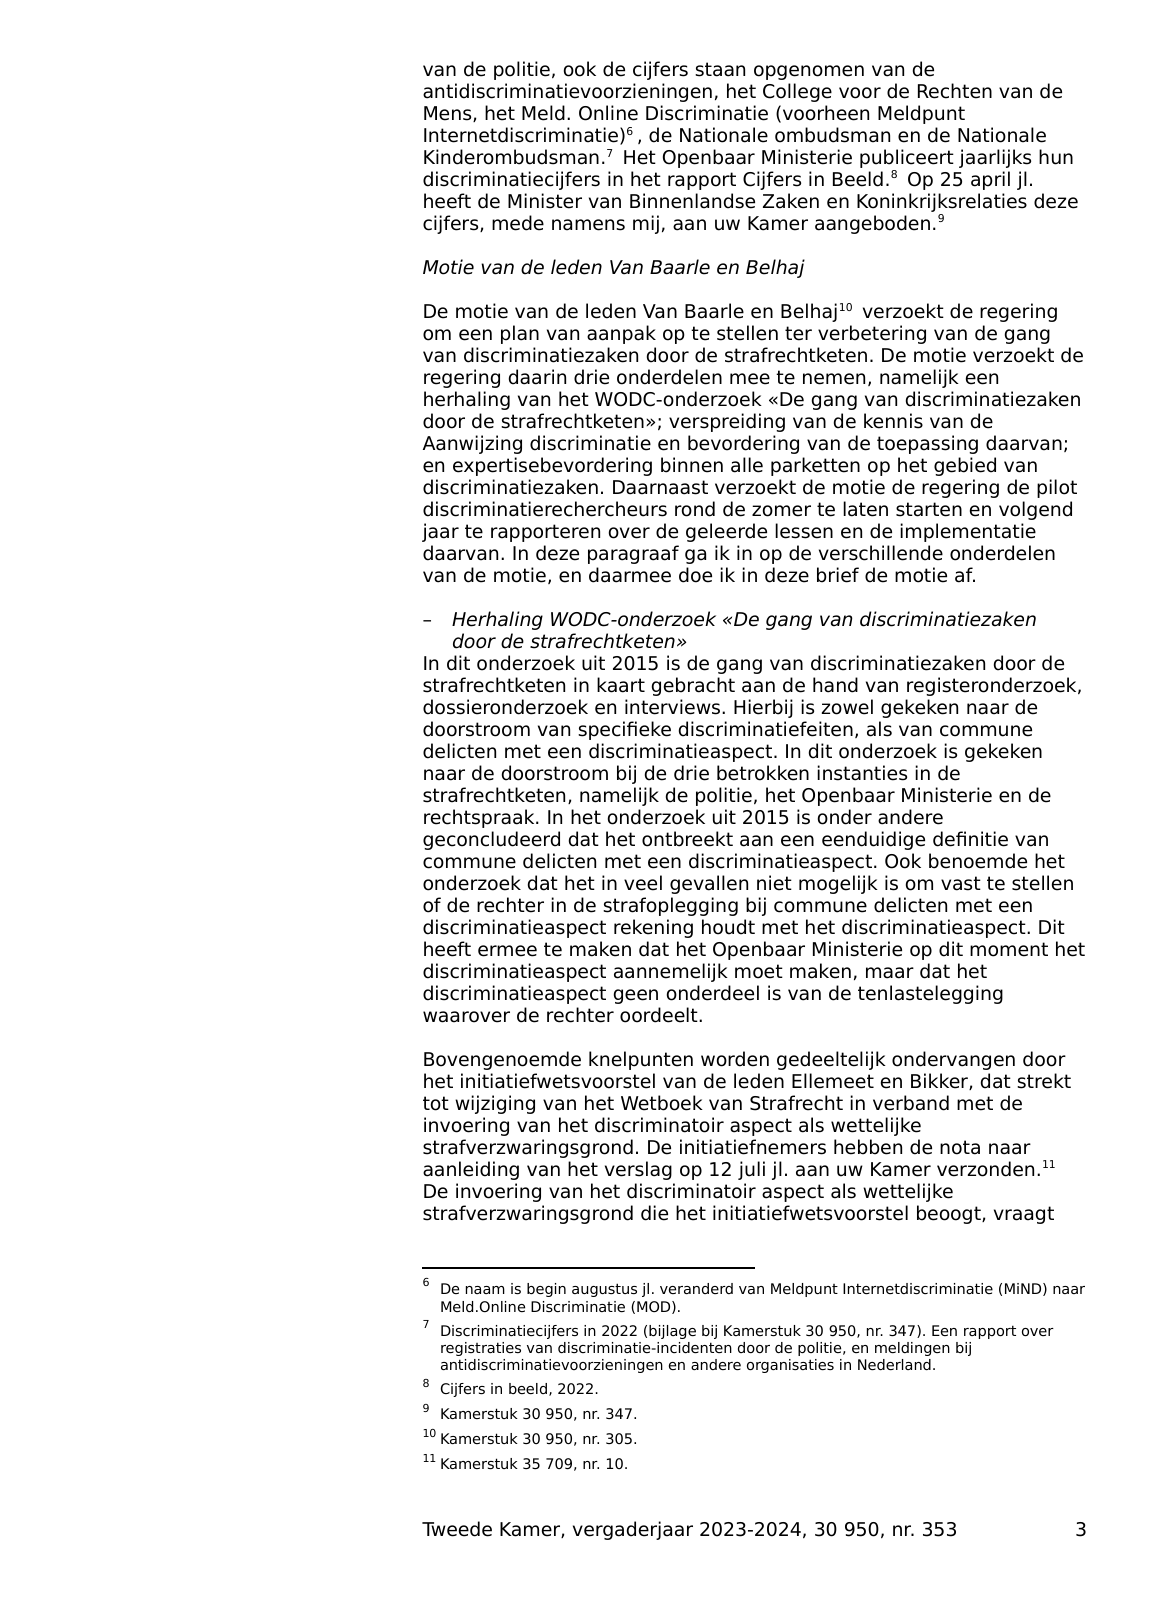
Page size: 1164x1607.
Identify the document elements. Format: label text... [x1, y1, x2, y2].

text De naam is begin augustus jl. veranderd van Meldpunt Internetdiscriminatie (MiND) naar Meld.Online Discriminatie (MOD). [422, 1277, 1087, 1316]
text – Herhaling WODC-onderzoek «De gang van discriminatiezaken door de strafrechtketen» [422, 609, 1087, 653]
text Kamerstuk 35 709, nr. 10. [422, 1452, 1087, 1474]
text van de politie, ook de cijfers staan opgenomen van de antidiscriminatievoorzieningen, het College voor de Rechten van de Mens, het Meld. Online Discriminatie (voorheen Meldpunt Internetdiscriminatie), de Nationale ombudsman en de Nationale Kinderombudsman. Het Openbaar Ministerie publiceert jaarlijks hun discriminatiecijfers in het rapport Cijfers in Beeld. Op 25 april jl. heeft de Minister van Binnenlandse Zaken en Koninkrijksrelaties deze cijfers, mede namens mij, aan uw Kamer aangeboden. [422, 59, 1087, 235]
text In dit onderzoek uit 2015 is de gang van discriminatiezaken door de strafrechtketen in kaart gebracht aan de hand van registeronderzoek, dossieronderzoek en interviews. Hierbij is zowel gekeken naar de doorstroom van specifieke discriminatiefeiten, als van commune delicten met een discriminatieaspect. In dit onderzoek is gekeken naar de doorstroom bij de drie betrokken instanties in de strafrechtketen, namelijk de politie, het Openbaar Ministerie en de rechtspraak. In het onderzoek uit 2015 is onder andere geconcludeerd dat het ontbreekt aan een eenduidige definitie van commune delicten met een discriminatieaspect. Ook benoemde het onderzoek dat het in veel gevallen niet mogelijk is om vast te stellen of de rechter in de strafoplegging bij commune delicten met een discriminatieaspect rekening houdt met het discriminatieaspect. Dit heeft ermee te maken dat het Openbaar Ministerie op dit moment het discriminatieaspect aannemelijk moet maken, maar dat het discriminatieaspect geen onderdeel is van de tenlastelegging waarover de rechter oordeelt. [422, 653, 1087, 1027]
text Kamerstuk 30 950, nr. 347. [422, 1402, 1087, 1424]
text Bovengenoemde knelpunten worden gedeeltelijk ondervangen door het initiatiefwetsvoorstel van de leden Ellemeet en Bikker, dat strekt tot wijziging van het Wetboek van Strafrecht in verband met de invoering van het discriminatoir aspect als wettelijke strafverzwaringsgrond. De initiatiefnemers hebben de nota naar aanleiding van het verslag op 12 juli jl. aan uw Kamer verzonden. De invoering van het discriminatoir aspect als wettelijke strafverzwaringsgrond die het initiatiefwetsvoorstel beoogt, vraagt [422, 1049, 1087, 1225]
text Discriminatiecijfers in 2022 (bijlage bij Kamerstuk 30 950, nr. 347). Een rapport over registraties van discriminatie-incidenten door de politie, en meldingen bij antidiscriminatievoorzieningen en andere organisaties in Nederland. [422, 1318, 1087, 1374]
text De motie van de leden Van Baarle en Belhaj verzoekt de regering om een plan van aanpak op te stellen ter verbetering van de gang van discriminatiezaken door de strafrechtketen. De motie verzoekt de regering daarin drie onderdelen mee te nemen, namelijk een herhaling van het WODC-onderzoek «De gang van discriminatiezaken door de strafrechtketen»; verspreiding van de kennis van de Aanwijzing discriminatie en bevordering van de toepassing daarvan; en expertisebevordering binnen alle parketten op het gebied van discriminatiezaken. Daarnaast verzoekt de motie de regering de pilot discriminatierechercheurs rond de zomer te laten starten en volgend jaar te rapporteren over de geleerde lessen en de implementatie daarvan. In deze paragraaf ga ik in op de verschillende onderdelen van de motie, en daarmee doe ik in deze brief de motie af. [422, 301, 1087, 587]
text Kamerstuk 30 950, nr. 305. [422, 1427, 1087, 1449]
subtitle Motie van de leden Van Baarle en Belhaj [422, 257, 1087, 279]
text Cijfers in beeld, 2022. [422, 1377, 1087, 1399]
